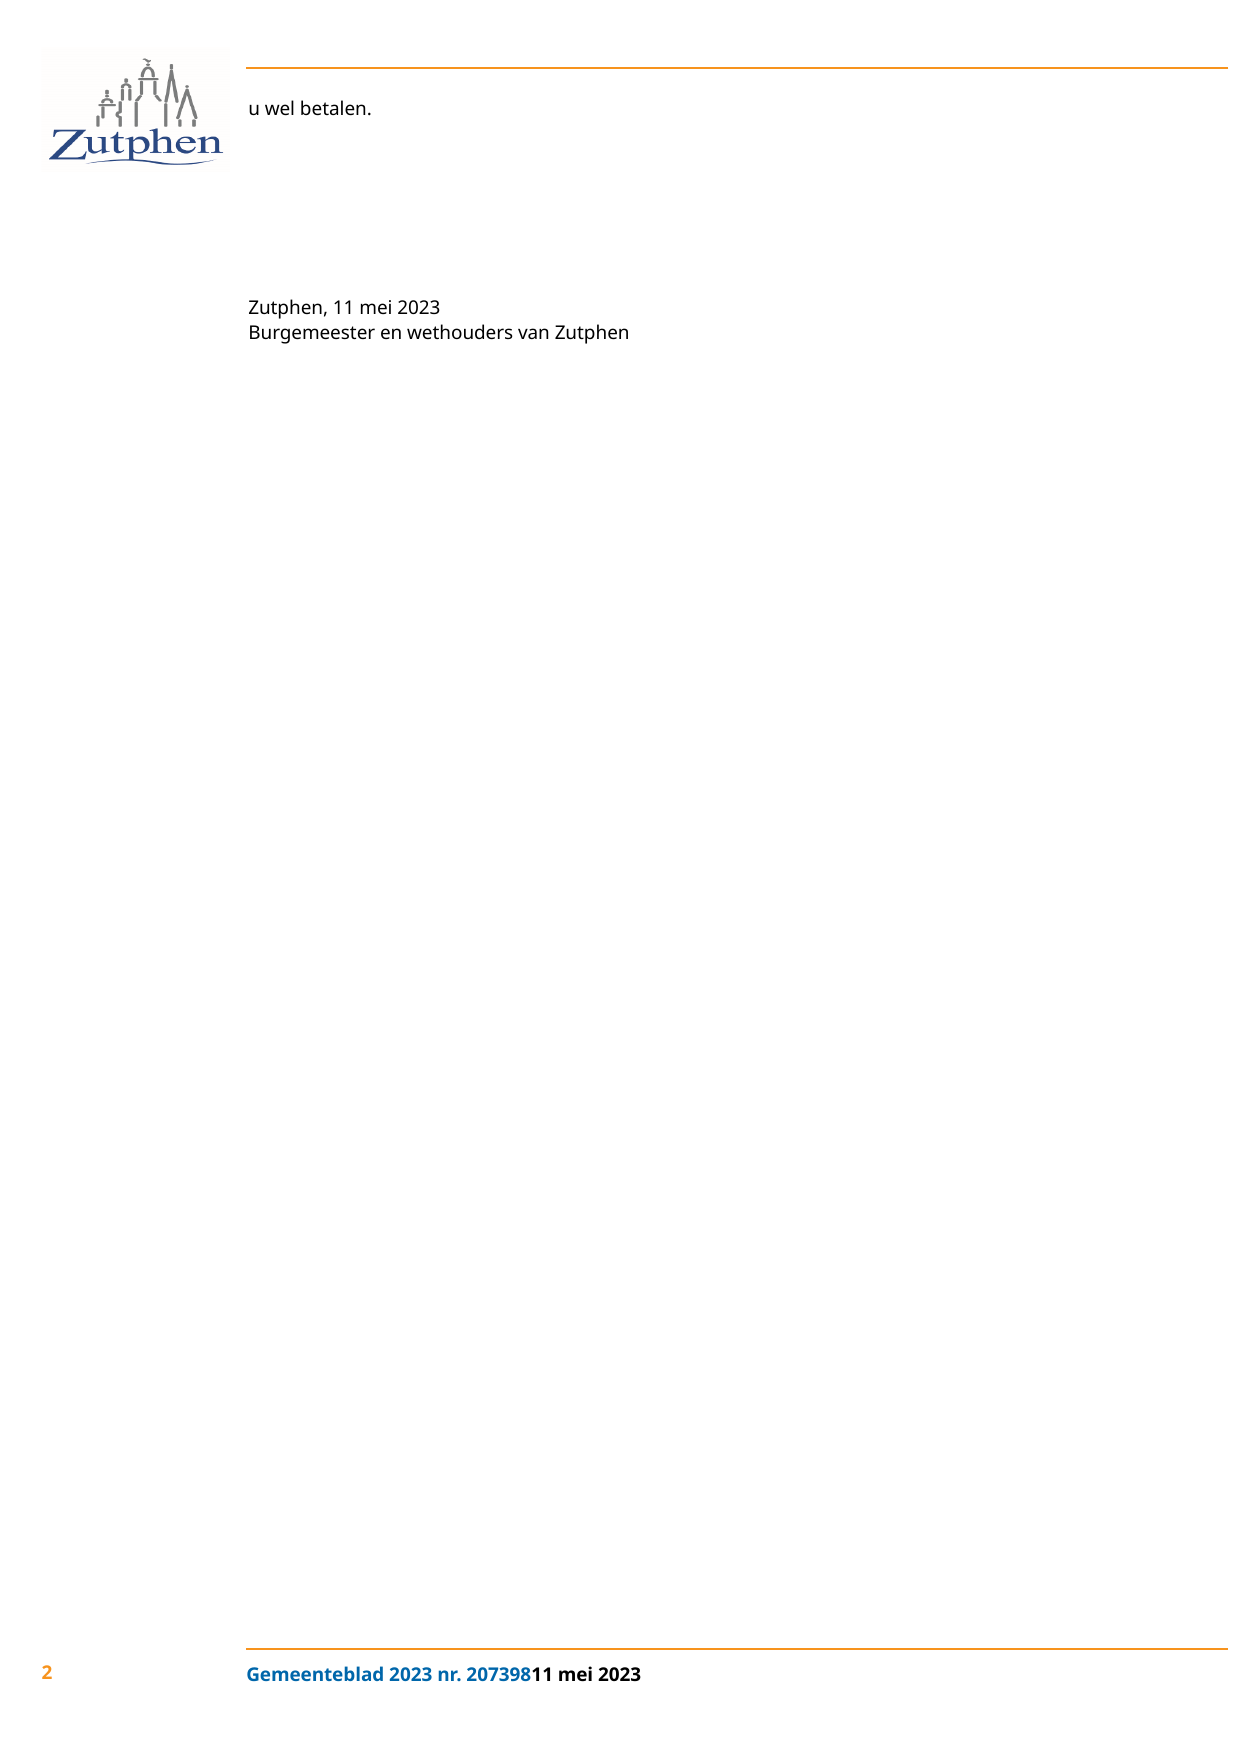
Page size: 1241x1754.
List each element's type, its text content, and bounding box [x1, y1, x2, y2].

text u wel betalen. [248, 95, 1152, 121]
text Zutphen, 11 mei 2023 [248, 294, 1152, 319]
text Burgemeester en wethouders van Zutphen [248, 319, 1152, 345]
picture [41, 47, 231, 172]
